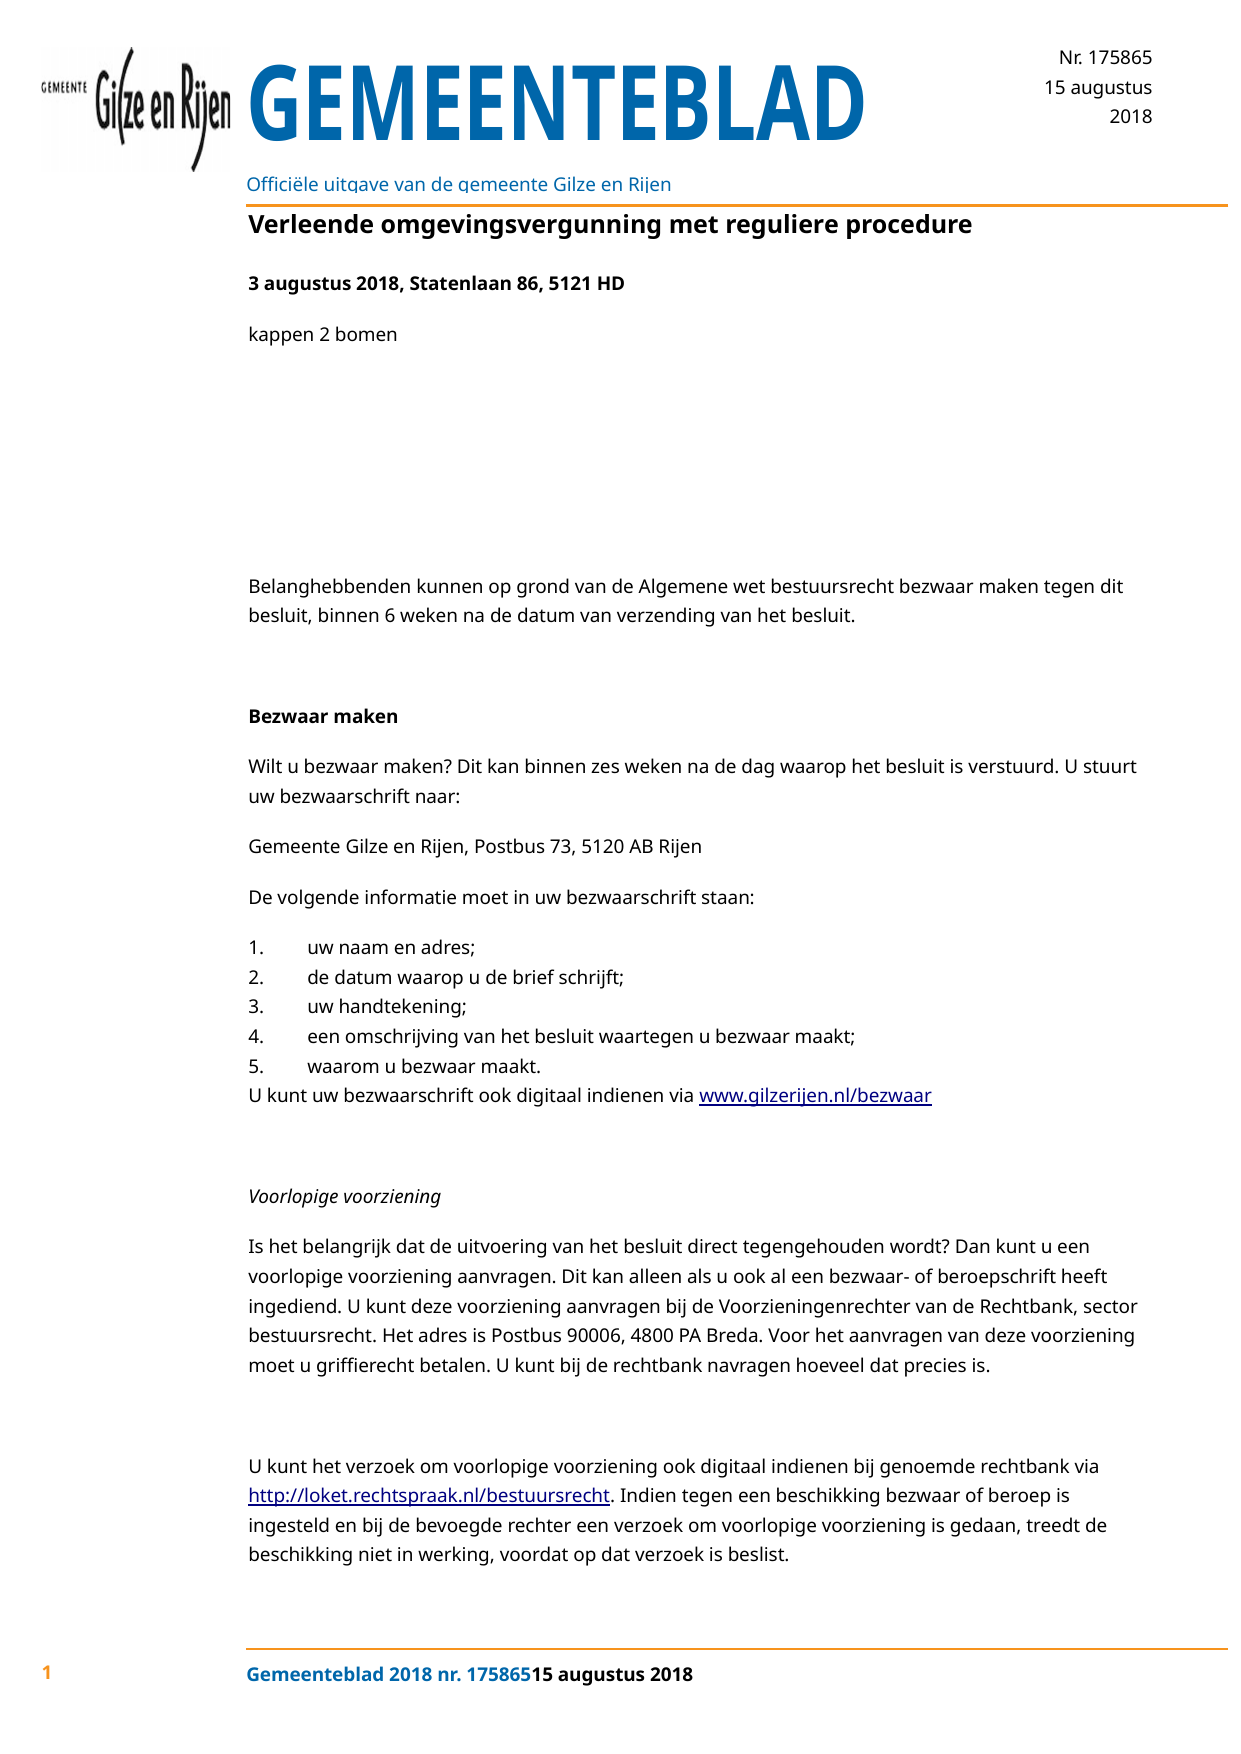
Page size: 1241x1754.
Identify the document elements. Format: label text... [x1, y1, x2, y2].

text U kunt uw bezwaarschrift ook digitaal indienen via www.gilzerijen.nl/bezwaar [248, 1082, 1152, 1108]
list de datum waarop u de brief schrijft; [248, 964, 1152, 990]
text De volgende informatie moet in uw bezwaarschrift staan: [248, 884, 1152, 910]
text Voorlopige voorziening [248, 1183, 1152, 1209]
text Wilt u bezwaar maken? Dit kan binnen zes weken na de dag waarop het besluit is verstuurd. U stuurt uw bezwaarschrift naar: [248, 754, 1152, 809]
text 3 augustus 2018, Statenlaan 86, 5121 HD [248, 270, 1152, 296]
text U kunt het verzoek om voorlopige voorziening ook digitaal indienen bij genoemde rechtbank via http://loket.rechtspraak.nl/bestuursrecht. Indien tegen een beschikking bezwaar of beroep is ingesteld en bij de bevoegde rechter een verzoek om voorlopige voorziening is gedaan, treedt de beschikking niet in werking, voordat op dat verzoek is beslist. [248, 1453, 1152, 1567]
list uw handtekening; [248, 994, 1152, 1019]
list uw naam en adres; [248, 934, 1152, 960]
list waarom u bezwaar maakt. [248, 1053, 1152, 1078]
text Gemeente Gilze en Rijen, Postbus 73, 5120 AB Rijen [248, 834, 1152, 859]
text kappen 2 bomen [248, 321, 1152, 346]
text Bezwaar maken [248, 703, 1152, 729]
text Is het belangrijk dat de uitvoering van het besluit direct tegengehouden wordt? Dan kunt u een voorlopige voorziening aanvragen. Dit kan alleen als u ook al een bezwaar- of beroepschrift heeft ingediend. U kunt deze voorziening aanvragen bij de Voorzieningenrechter van de Rechtbank, sector bestuursrecht. Het adres is Postbus 90006, 4800 PA Breda. Voor het aanvragen van deze voorziening moet u griffierecht betalen. U kunt bij de rechtbank navragen hoeveel dat precies is. [248, 1234, 1152, 1378]
list een omschrijving van het besluit waartegen u bezwaar maakt; [248, 1023, 1152, 1049]
text Belanghebbenden kunnen op grond van de Algemene wet bestuursrecht bezwaar maken tegen dit besluit, binnen 6 weken na de datum van verzending van het besluit. [248, 573, 1152, 628]
text Verleende omgevingsvergunning met reguliere procedure [248, 207, 1152, 241]
picture [41, 47, 231, 172]
